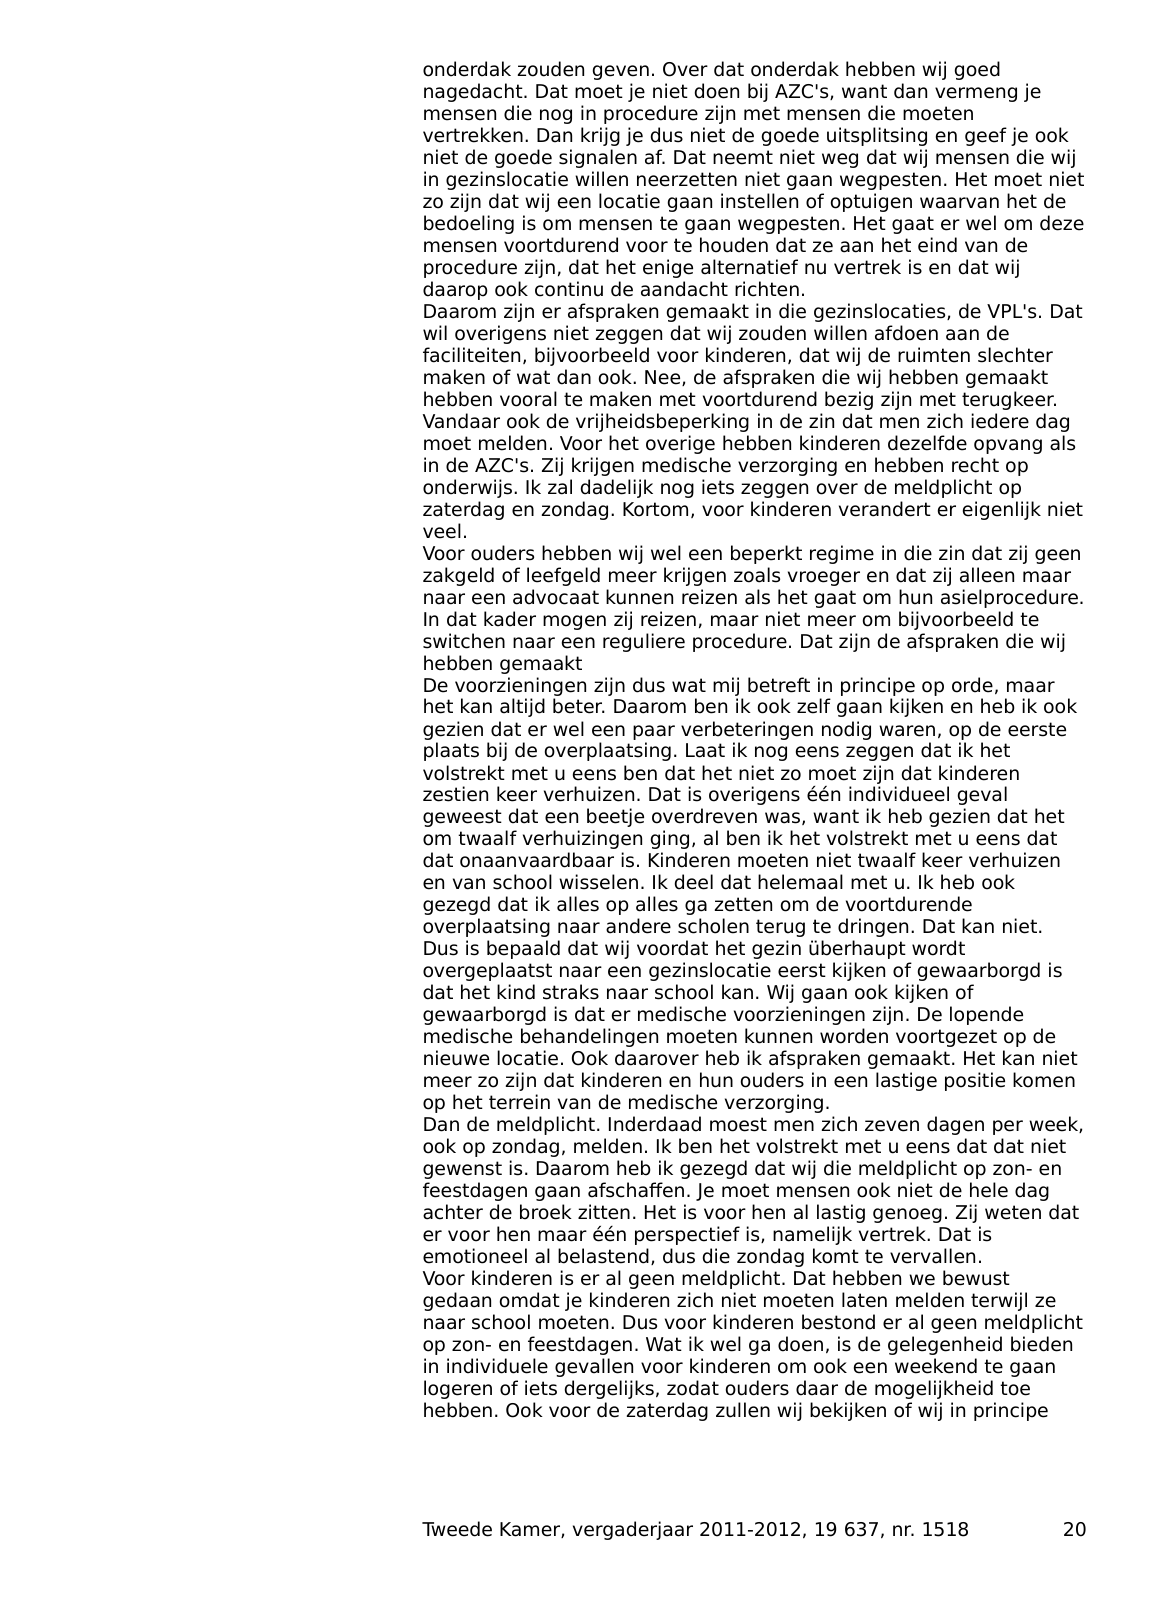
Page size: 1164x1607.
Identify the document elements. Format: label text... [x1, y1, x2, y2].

text Dan de meldplicht. Inderdaad moest men zich zeven dagen per week, ook op zondag, melden. Ik ben het volstrekt met u eens dat dat niet gewenst is. Daarom heb ik gezegd dat wij die meldplicht op zon- en feestdagen gaan afschaffen. Je moet mensen ook niet de hele dag achter de broek zitten. Het is voor hen al lastig genoeg. Zij weten dat er voor hen maar één perspectief is, namelijk vertrek. Dat is emotioneel al belastend, dus die zondag komt te vervallen. [422, 1114, 1087, 1268]
text Daarom zijn er afspraken gemaakt in die gezinslocaties, de VPL's. Dat wil overigens niet zeggen dat wij zouden willen afdoen aan de faciliteiten, bijvoorbeeld voor kinderen, dat wij de ruimten slechter maken of wat dan ook. Nee, de afspraken die wij hebben gemaakt hebben vooral te maken met voortdurend bezig zijn met terugkeer. Vandaar ook de vrijheidsbeperking in de zin dat men zich iedere dag moet melden. Voor het overige hebben kinderen dezelfde opvang als in de AZC's. Zij krijgen medische verzorging en hebben recht op onderwijs. Ik zal dadelijk nog iets zeggen over de meldplicht op zaterdag en zondag. Kortom, voor kinderen verandert er eigenlijk niet veel. [422, 301, 1087, 543]
text onderdak zouden geven. Over dat onderdak hebben wij goed nagedacht. Dat moet je niet doen bij AZC's, want dan vermeng je mensen die nog in procedure zijn met mensen die moeten vertrekken. Dan krijg je dus niet de goede uitsplitsing en geef je ook niet de goede signalen af. Dat neemt niet weg dat wij mensen die wij in gezinslocatie willen neerzetten niet gaan wegpesten. Het moet niet zo zijn dat wij een locatie gaan instellen of optuigen waarvan het de bedoeling is om mensen te gaan wegpesten. Het gaat er wel om deze mensen voortdurend voor te houden dat ze aan het eind van de procedure zijn, dat het enige alternatief nu vertrek is en dat wij daarop ook continu de aandacht richten. [422, 59, 1087, 301]
text De voorzieningen zijn dus wat mij betreft in principe op orde, maar het kan altijd beter. Daarom ben ik ook zelf gaan kijken en heb ik ook gezien dat er wel een paar verbeteringen nodig waren, op de eerste plaats bij de overplaatsing. Laat ik nog eens zeggen dat ik het volstrekt met u eens ben dat het niet zo moet zijn dat kinderen zestien keer verhuizen. Dat is overigens één individueel geval geweest dat een beetje overdreven was, want ik heb gezien dat het om twaalf verhuizingen ging, al ben ik het volstrekt met u eens dat dat onaanvaardbaar is. Kinderen moeten niet twaalf keer verhuizen en van school wisselen. Ik deel dat helemaal met u. Ik heb ook gezegd dat ik alles op alles ga zetten om de voortdurende overplaatsing naar andere scholen terug te dringen. Dat kan niet. [422, 674, 1087, 938]
text Voor ouders hebben wij wel een beperkt regime in die zin dat zij geen zakgeld of leefgeld meer krijgen zoals vroeger en dat zij alleen maar naar een advocaat kunnen reizen als het gaat om hun asielprocedure. In dat kader mogen zij reizen, maar niet meer om bijvoorbeeld te switchen naar een reguliere procedure. Dat zijn de afspraken die wij hebben gemaakt [422, 543, 1087, 674]
text Dus is bepaald dat wij voordat het gezin überhaupt wordt overgeplaatst naar een gezinslocatie eerst kijken of gewaarborgd is dat het kind straks naar school kan. Wij gaan ook kijken of gewaarborgd is dat er medische voorzieningen zijn. De lopende medische behandelingen moeten kunnen worden voortgezet op de nieuwe locatie. Ook daarover heb ik afspraken gemaakt. Het kan niet meer zo zijn dat kinderen en hun ouders in een lastige positie komen op het terrein van de medische verzorging. [422, 938, 1087, 1114]
text Voor kinderen is er al geen meldplicht. Dat hebben we bewust gedaan omdat je kinderen zich niet moeten laten melden terwijl ze naar school moeten. Dus voor kinderen bestond er al geen meldplicht op zon- en feestdagen. Wat ik wel ga doen, is de gelegenheid bieden in individuele gevallen voor kinderen om ook een weekend te gaan logeren of iets dergelijks, zodat ouders daar de mogelijkheid toe hebben. Ook voor de zaterdag zullen wij bekijken of wij in principe [422, 1268, 1087, 1422]
